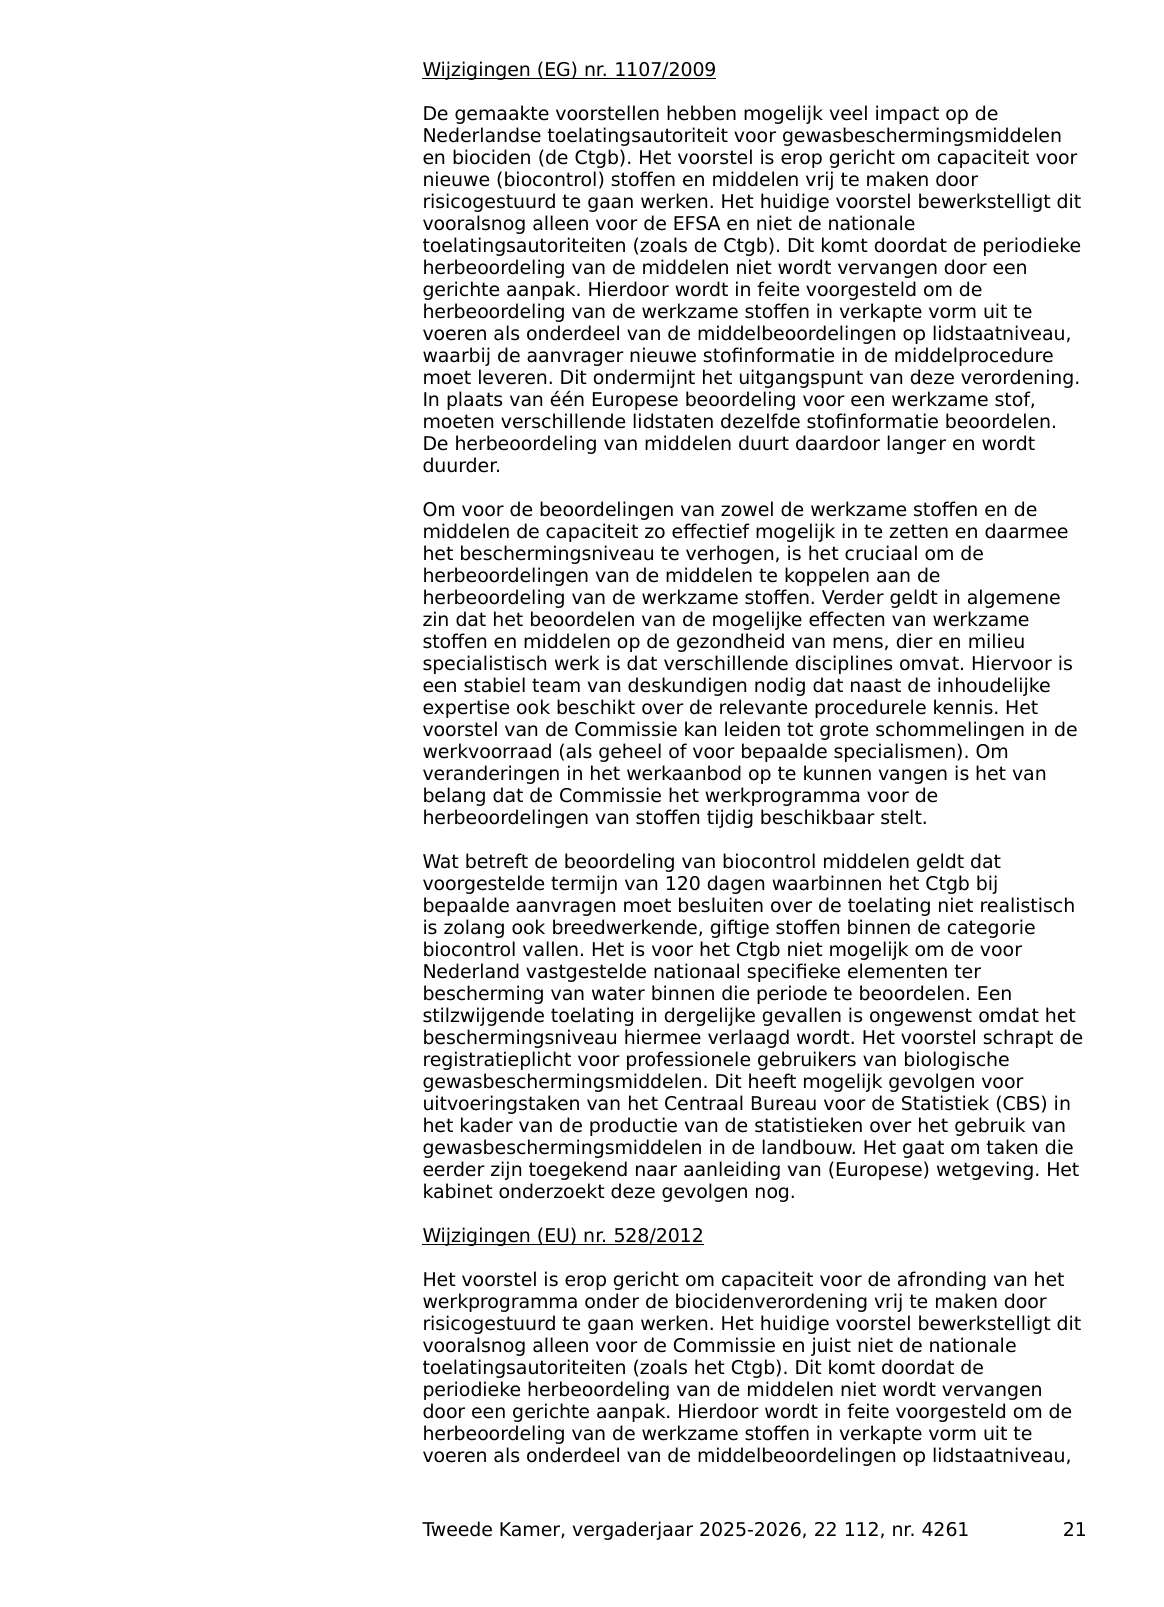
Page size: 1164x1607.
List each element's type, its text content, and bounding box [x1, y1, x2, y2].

subtitle Wijzigingen (EG) nr. 1107/2009 [422, 59, 1087, 81]
text Het voorstel is erop gericht om capaciteit voor de afronding van het werkprogramma onder de biocidenverordening vrij te maken door risicogestuurd te gaan werken. Het huidige voorstel bewerkstelligt dit vooralsnog alleen voor de Commissie en juist niet de nationale toelatingsautoriteiten (zoals het Ctgb). Dit komt doordat de periodieke herbeoordeling van de middelen niet wordt vervangen door een gerichte aanpak. Hierdoor wordt in feite voorgesteld om de herbeoordeling van de werkzame stoffen in verkapte vorm uit te voeren als onderdeel van de middelbeoordelingen op lidstaatniveau, [422, 1269, 1087, 1467]
subtitle Wijzigingen (EU) nr. 528/2012 [422, 1225, 1087, 1247]
text Wat betreft de beoordeling van biocontrol middelen geldt dat voorgestelde termijn van 120 dagen waarbinnen het Ctgb bij bepaalde aanvragen moet besluiten over de toelating niet realistisch is zolang ook breedwerkende, giftige stoffen binnen de categorie biocontrol vallen. Het is voor het Ctgb niet mogelijk om de voor Nederland vastgestelde nationaal specifieke elementen ter bescherming van water binnen die periode te beoordelen. Een stilzwijgende toelating in dergelijke gevallen is ongewenst omdat het beschermingsniveau hiermee verlaagd wordt. Het voorstel schrapt de registratieplicht voor professionele gebruikers van biologische gewasbeschermingsmiddelen. Dit heeft mogelijk gevolgen voor uitvoeringstaken van het Centraal Bureau voor de Statistiek (CBS) in het kader van de productie van de statistieken over het gebruik van gewasbeschermingsmiddelen in de landbouw. Het gaat om taken die eerder zijn toegekend naar aanleiding van (Europese) wetgeving. Het kabinet onderzoekt deze gevolgen nog. [422, 851, 1087, 1203]
text Om voor de beoordelingen van zowel de werkzame stoffen en de middelen de capaciteit zo effectief mogelijk in te zetten en daarmee het beschermingsniveau te verhogen, is het cruciaal om de herbeoordelingen van de middelen te koppelen aan de herbeoordeling van de werkzame stoffen. Verder geldt in algemene zin dat het beoordelen van de mogelijke effecten van werkzame stoffen en middelen op de gezondheid van mens, dier en milieu specialistisch werk is dat verschillende disciplines omvat. Hiervoor is een stabiel team van deskundigen nodig dat naast de inhoudelijke expertise ook beschikt over de relevante procedurele kennis. Het voorstel van de Commissie kan leiden tot grote schommelingen in de werkvoorraad (als geheel of voor bepaalde specialismen). Om veranderingen in het werkaanbod op te kunnen vangen is het van belang dat de Commissie het werkprogramma voor de herbeoordelingen van stoffen tijdig beschikbaar stelt. [422, 499, 1087, 829]
text De gemaakte voorstellen hebben mogelijk veel impact op de Nederlandse toelatingsautoriteit voor gewasbeschermingsmiddelen en biociden (de Ctgb). Het voorstel is erop gericht om capaciteit voor nieuwe (biocontrol) stoffen en middelen vrij te maken door risicogestuurd te gaan werken. Het huidige voorstel bewerkstelligt dit vooralsnog alleen voor de EFSA en niet de nationale toelatingsautoriteiten (zoals de Ctgb). Dit komt doordat de periodieke herbeoordeling van de middelen niet wordt vervangen door een gerichte aanpak. Hierdoor wordt in feite voorgesteld om de herbeoordeling van de werkzame stoffen in verkapte vorm uit te voeren als onderdeel van de middelbeoordelingen op lidstaatniveau, waarbij de aanvrager nieuwe stofinformatie in de middelprocedure moet leveren. Dit ondermijnt het uitgangspunt van deze verordening. In plaats van één Europese beoordeling voor een werkzame stof, moeten verschillende lidstaten dezelfde stofinformatie beoordelen. De herbeoordeling van middelen duurt daardoor langer en wordt duurder. [422, 103, 1087, 477]
